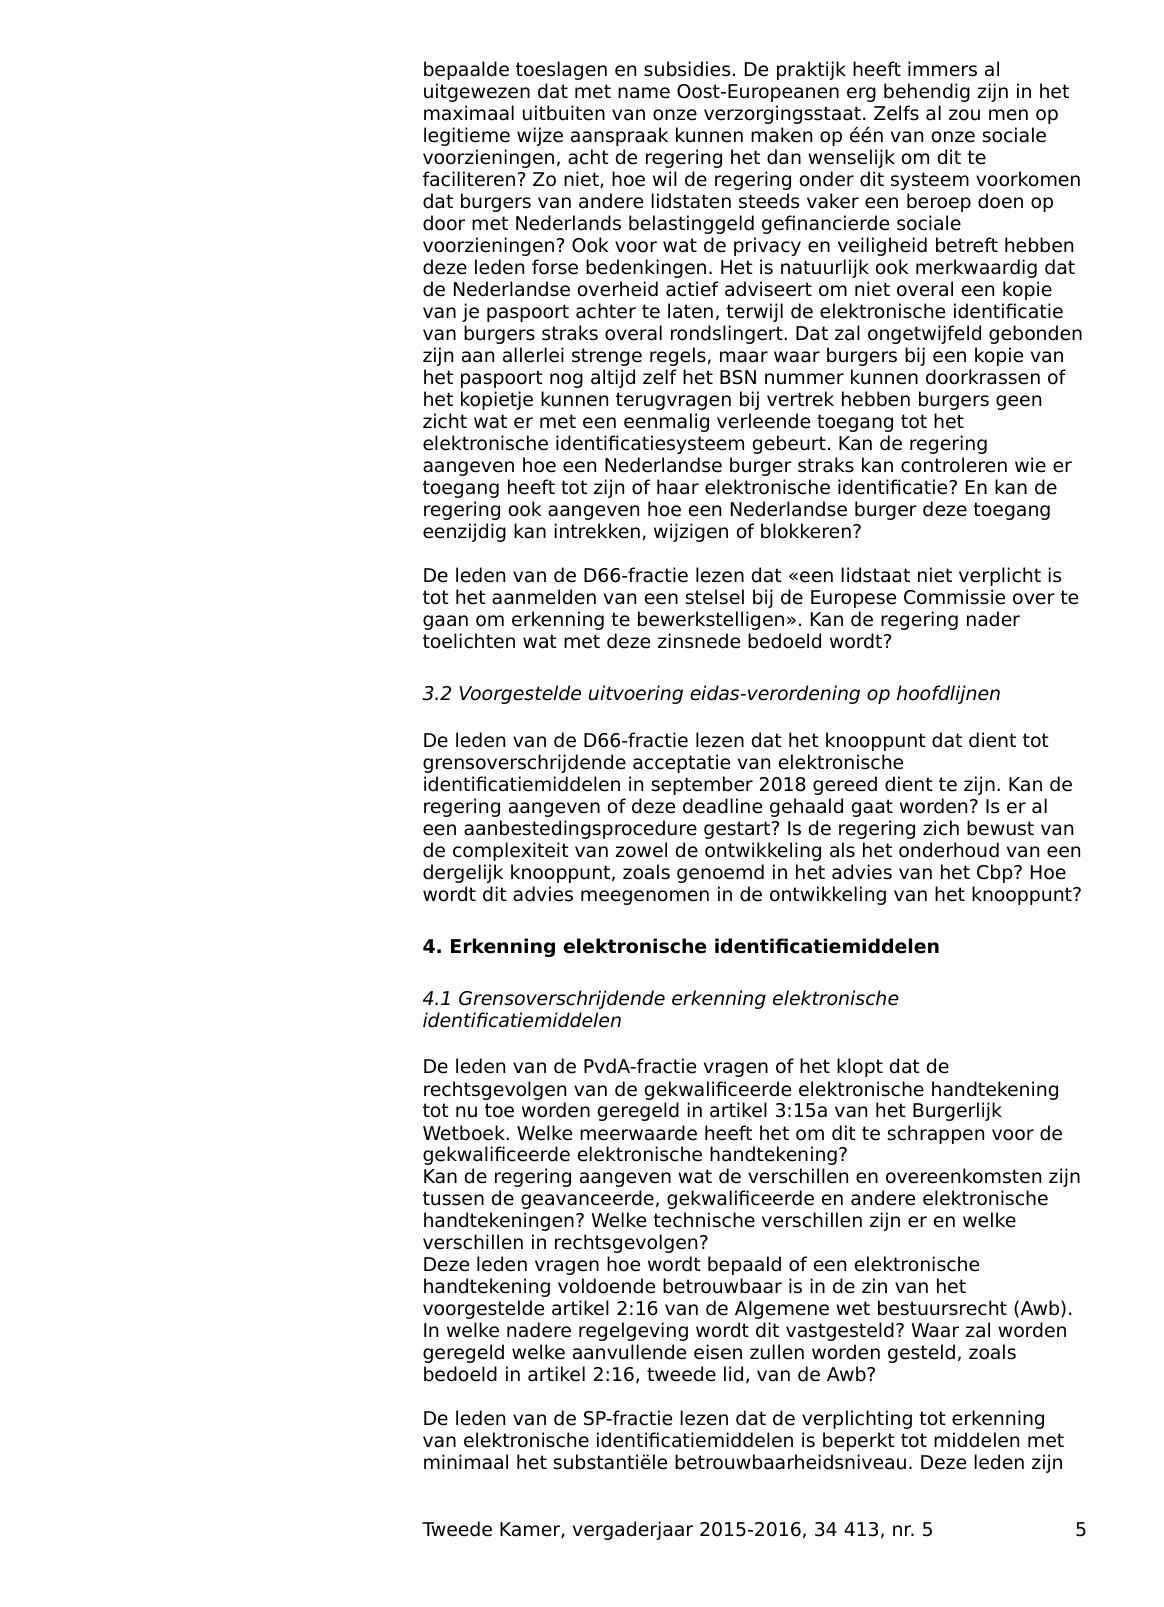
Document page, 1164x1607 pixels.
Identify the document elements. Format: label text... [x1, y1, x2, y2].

text De leden van de D66-fractie lezen dat «een lidstaat niet verplicht is tot het aanmelden van een stelsel bij de Europese Commissie over te gaan om erkenning te bewerkstelligen». Kan de regering nader toelichten wat met deze zinsnede bedoeld wordt? [422, 565, 1087, 653]
text Deze leden vragen hoe wordt bepaald of een elektronische handtekening voldoende betrouwbaar is in de zin van het voorgestelde artikel 2:16 van de Algemene wet bestuursrecht (Awb). In welke nadere regelgeving wordt dit vastgesteld? Waar zal worden geregeld welke aanvullende eisen zullen worden gesteld, zoals bedoeld in artikel 2:16, tweede lid, van de Awb? [422, 1254, 1087, 1386]
subtitle 4. Erkenning elektronische identificatiemiddelen [422, 936, 1087, 957]
text De leden van de SP-fractie lezen dat de verplichting tot erkenning van elektronische identificatiemiddelen is beperkt tot middelen met minimaal het substantiële betrouwbaarheidsniveau. Deze leden zijn [422, 1408, 1087, 1474]
text De leden van de D66-fractie lezen dat het knooppunt dat dient tot grensoverschrijdende acceptatie van elektronische identificatiemiddelen in september 2018 gereed dient te zijn. Kan de regering aangeven of deze deadline gehaald gaat worden? Is er al een aanbestedingsprocedure gestart? Is de regering zich bewust van de complexiteit van zowel de ontwikkeling als het onderhoud van een dergelijk knooppunt, zoals genoemd in het advies van het Cbp? Hoe wordt dit advies meegenomen in de ontwikkeling van het knooppunt? [422, 730, 1087, 906]
text Kan de regering aangeven wat de verschillen en overeenkomsten zijn tussen de geavanceerde, gekwalificeerde en andere elektronische handtekeningen? Welke technische verschillen zijn er en welke verschillen in rechtsgevolgen? [422, 1166, 1087, 1254]
text De leden van de PvdA-fractie vragen of het klopt dat de rechtsgevolgen van de gekwalificeerde elektronische handtekening tot nu toe worden geregeld in artikel 3:15a van het Burgerlijk Wetboek. Welke meerwaarde heeft het om dit te schrappen voor de gekwalificeerde elektronische handtekening? [422, 1056, 1087, 1166]
subtitle 4.1 Grensoverschrijdende erkenning elektronische identificatiemiddelen [422, 987, 1087, 1031]
text bepaalde toeslagen en subsidies. De praktijk heeft immers al uitgewezen dat met name Oost-Europeanen erg behendig zijn in het maximaal uitbuiten van onze verzorgingsstaat. Zelfs al zou men op legitieme wijze aanspraak kunnen maken op één van onze sociale voorzieningen, acht de regering het dan wenselijk om dit te faciliteren? Zo niet, hoe wil de regering onder dit systeem voorkomen dat burgers van andere lidstaten steeds vaker een beroep doen op door met Nederlands belastinggeld gefinancierde sociale voorzieningen? Ook voor wat de privacy en veiligheid betreft hebben deze leden forse bedenkingen. Het is natuurlijk ook merkwaardig dat de Nederlandse overheid actief adviseert om niet overal een kopie van je paspoort achter te laten, terwijl de elektronische identificatie van burgers straks overal rondslingert. Dat zal ongetwijfeld gebonden zijn aan allerlei strenge regels, maar waar burgers bij een kopie van het paspoort nog altijd zelf het BSN nummer kunnen doorkrassen of het kopietje kunnen terugvragen bij vertrek hebben burgers geen zicht wat er met een eenmalig verleende toegang tot het elektronische identificatiesysteem gebeurt. Kan de regering aangeven hoe een Nederlandse burger straks kan controleren wie er toegang heeft tot zijn of haar elektronische identificatie? En kan de regering ook aangeven hoe een Nederlandse burger deze toegang eenzijdig kan intrekken, wijzigen of blokkeren? [422, 59, 1087, 543]
subtitle 3.2 Voorgestelde uitvoering eidas-verordening op hoofdlijnen [422, 683, 1087, 705]
